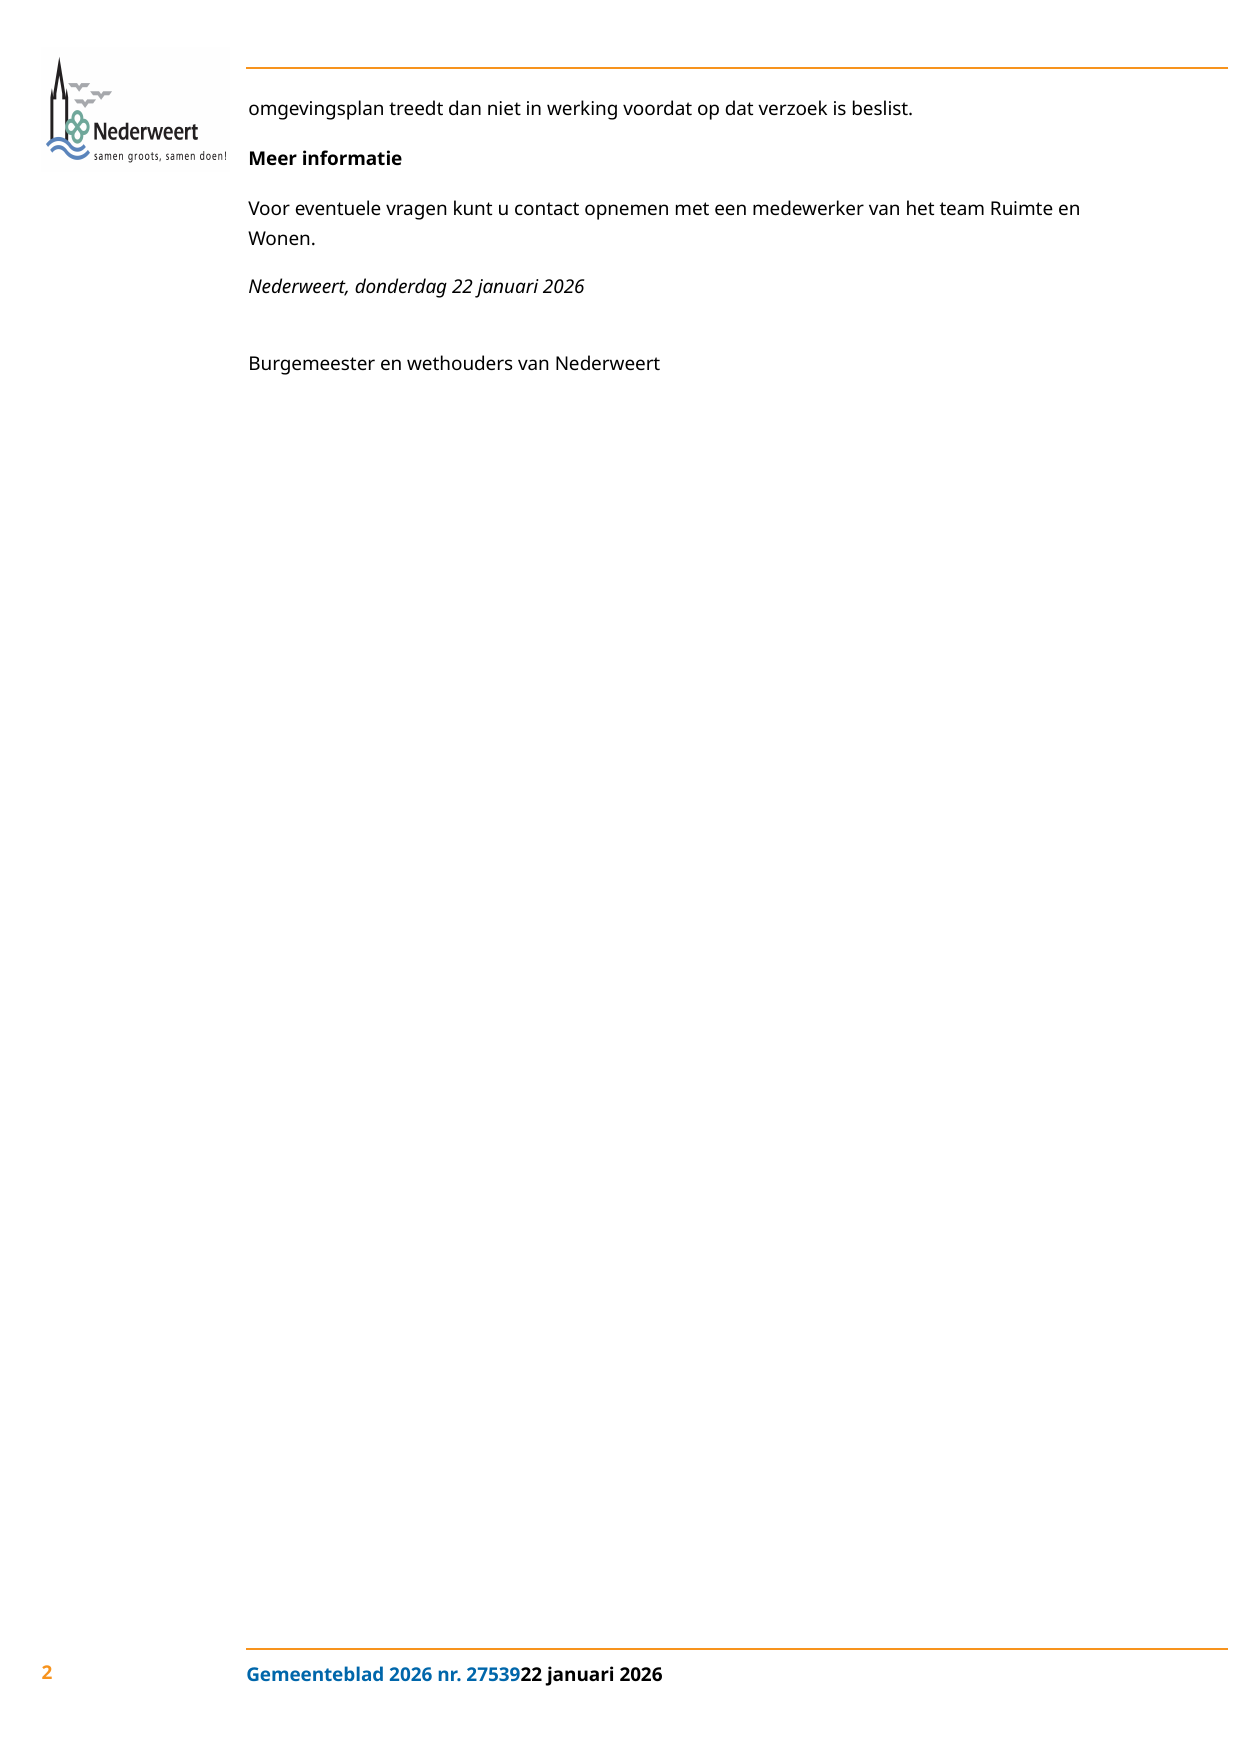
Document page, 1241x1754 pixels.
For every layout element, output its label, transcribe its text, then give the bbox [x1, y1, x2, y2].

text Meer informatie [248, 145, 1152, 171]
text Nederweert, donderdag 22 januari 2026 [248, 273, 1152, 299]
text Voor eventuele vragen kunt u contact opnemen met een medewerker van het team Ruimte en Wonen. [248, 196, 1152, 251]
text omgevingsplan treedt dan niet in werking voordat op dat verzoek is beslist. [248, 95, 1152, 121]
picture [41, 47, 231, 172]
text Burgemeester en wethouders van Nederweert [248, 350, 1152, 376]
